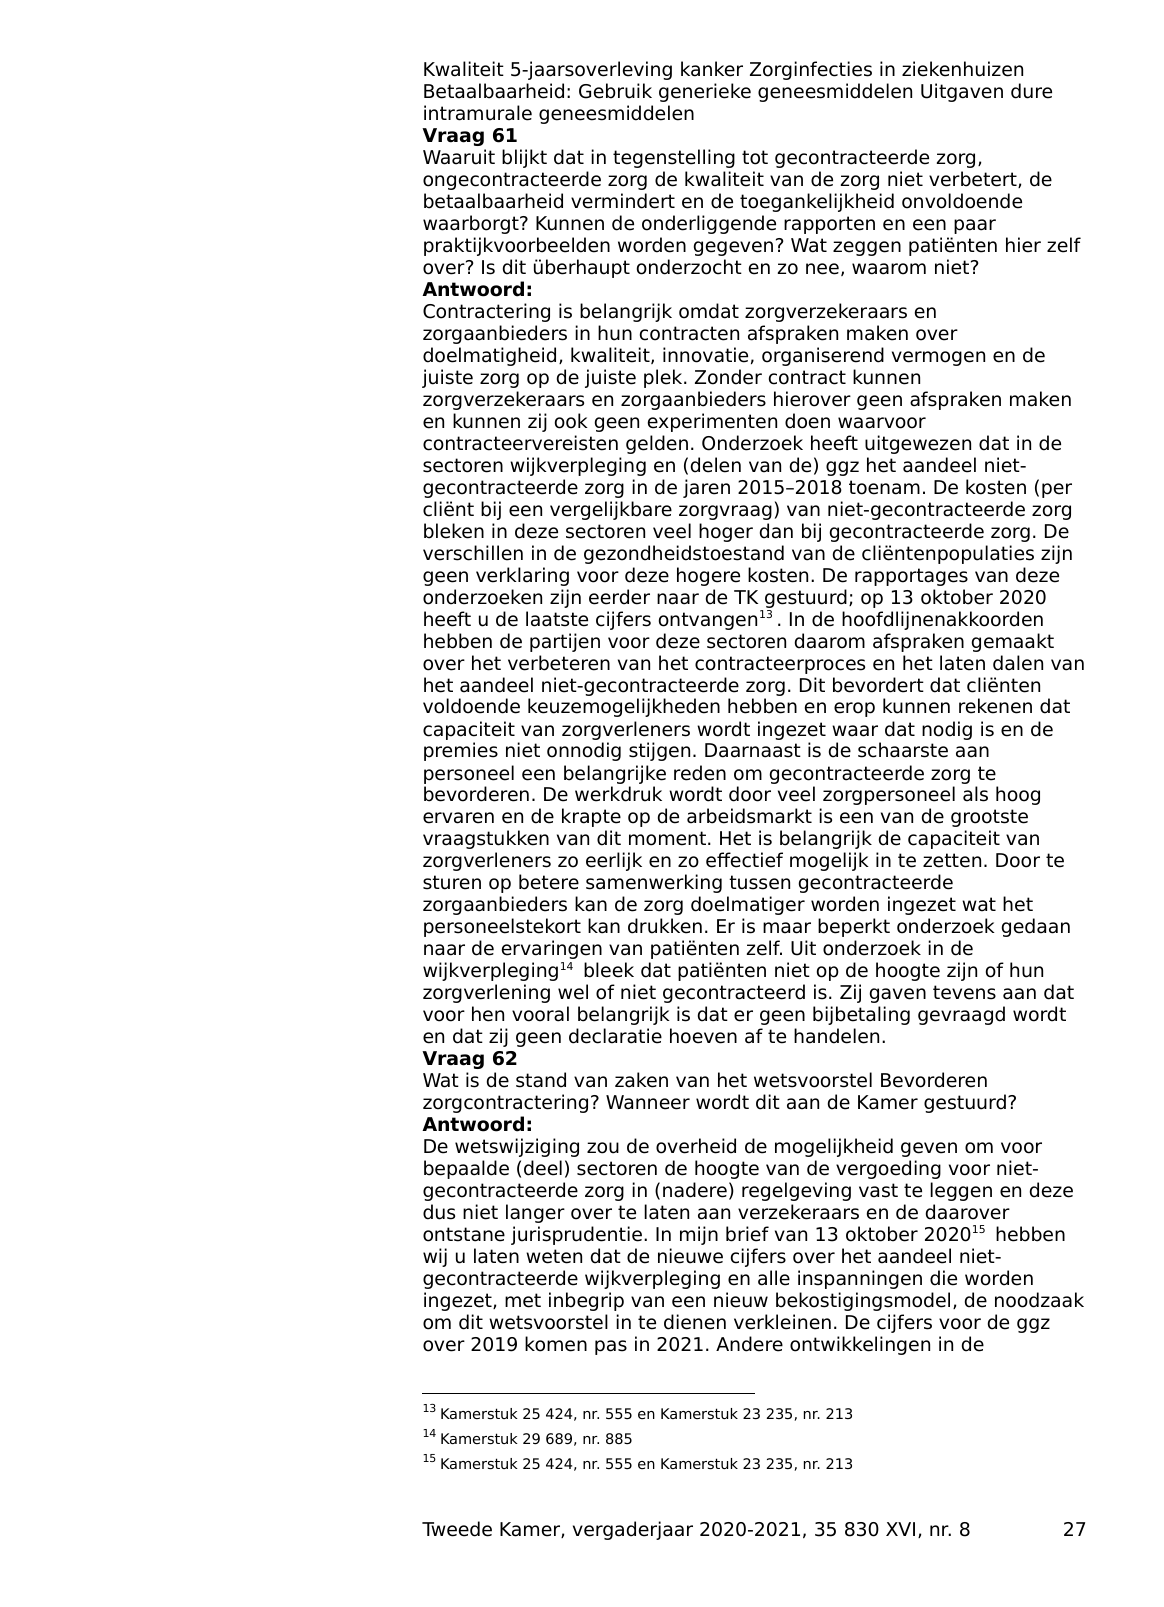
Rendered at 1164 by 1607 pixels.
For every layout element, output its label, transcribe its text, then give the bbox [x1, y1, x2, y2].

text Vraag 62 [422, 1048, 1087, 1070]
text Vraag 61 [422, 125, 1087, 147]
text Kamerstuk 29 689, nr. 885 [422, 1427, 1087, 1449]
text Wat is de stand van zaken van het wetsvoorstel Bevorderen zorgcontractering? Wanneer wordt dit aan de Kamer gestuurd? [422, 1070, 1087, 1114]
text Antwoord: [422, 279, 1087, 301]
text Waaruit blijkt dat in tegenstelling tot gecontracteerde zorg, ongecontracteerde zorg de kwaliteit van de zorg niet verbetert, de betaalbaarheid vermindert en de toegankelijkheid onvoldoende waarborgt? Kunnen de onderliggende rapporten en een paar praktijkvoorbeelden worden gegeven? Wat zeggen patiënten hier zelf over? Is dit überhaupt onderzocht en zo nee, waarom niet? [422, 147, 1087, 279]
text Contractering is belangrijk omdat zorgverzekeraars en zorgaanbieders in hun contracten afspraken maken over doelmatigheid, kwaliteit, innovatie, organiserend vermogen en de juiste zorg op de juiste plek. Zonder contract kunnen zorgverzekeraars en zorgaanbieders hierover geen afspraken maken en kunnen zij ook geen experimenten doen waarvoor contracteervereisten gelden. Onderzoek heeft uitgewezen dat in de sectoren wijkverpleging en (delen van de) ggz het aandeel niet-gecontracteerde zorg in de jaren 2015–2018 toenam. De kosten (per cliënt bij een vergelijkbare zorgvraag) van niet-gecontracteerde zorg bleken in deze sectoren veel hoger dan bij gecontracteerde zorg. De verschillen in de gezondheidstoestand van de cliëntenpopulaties zijn geen verklaring voor deze hogere kosten. De rapportages van deze onderzoeken zijn eerder naar de TK gestuurd; op 13 oktober 2020 heeft u de laatste cijfers ontvangen. In de hoofdlijnenakkoorden hebben de partijen voor deze sectoren daarom afspraken gemaakt over het verbeteren van het contracteerproces en het laten dalen van het aandeel niet-gecontracteerde zorg. Dit bevordert dat cliënten voldoende keuzemogelijkheden hebben en erop kunnen rekenen dat capaciteit van zorgverleners wordt ingezet waar dat nodig is en de premies niet onnodig stijgen. Daarnaast is de schaarste aan personeel een belangrijke reden om gecontracteerde zorg te bevorderen. De werkdruk wordt door veel zorgpersoneel als hoog ervaren en de krapte op de arbeidsmarkt is een van de grootste vraagstukken van dit moment. Het is belangrijk de capaciteit van zorgverleners zo eerlijk en zo effectief mogelijk in te zetten. Door te sturen op betere samenwerking tussen gecontracteerde zorgaanbieders kan de zorg doelmatiger worden ingezet wat het personeelstekort kan drukken. Er is maar beperkt onderzoek gedaan naar de ervaringen van patiënten zelf. Uit onderzoek in de wijkverpleging bleek dat patiënten niet op de hoogte zijn of hun zorgverlening wel of niet gecontracteerd is. Zij gaven tevens aan dat voor hen vooral belangrijk is dat er geen bijbetaling gevraagd wordt en dat zij geen declaratie hoeven af te handelen. [422, 301, 1087, 1048]
text Kwaliteit 5-jaarsoverleving kanker Zorginfecties in ziekenhuizen Betaalbaarheid: Gebruik generieke geneesmiddelen Uitgaven dure intramurale geneesmiddelen [422, 59, 1087, 125]
text Kamerstuk 25 424, nr. 555 en Kamerstuk 23 235, nr. 213 [422, 1452, 1087, 1474]
text De wetswijziging zou de overheid de mogelijkheid geven om voor bepaalde (deel) sectoren de hoogte van de vergoeding voor niet-gecontracteerde zorg in (nadere) regelgeving vast te leggen en deze dus niet langer over te laten aan verzekeraars en de daarover ontstane jurisprudentie. In mijn brief van 13 oktober 2020 hebben wij u laten weten dat de nieuwe cijfers over het aandeel niet-gecontracteerde wijkverpleging en alle inspanningen die worden ingezet, met inbegrip van een nieuw bekostigingsmodel, de noodzaak om dit wetsvoorstel in te dienen verkleinen. De cijfers voor de ggz over 2019 komen pas in 2021. Andere ontwikkelingen in de [422, 1136, 1087, 1356]
text Antwoord: [422, 1114, 1087, 1136]
text Kamerstuk 25 424, nr. 555 en Kamerstuk 23 235, nr. 213 [422, 1402, 1087, 1424]
